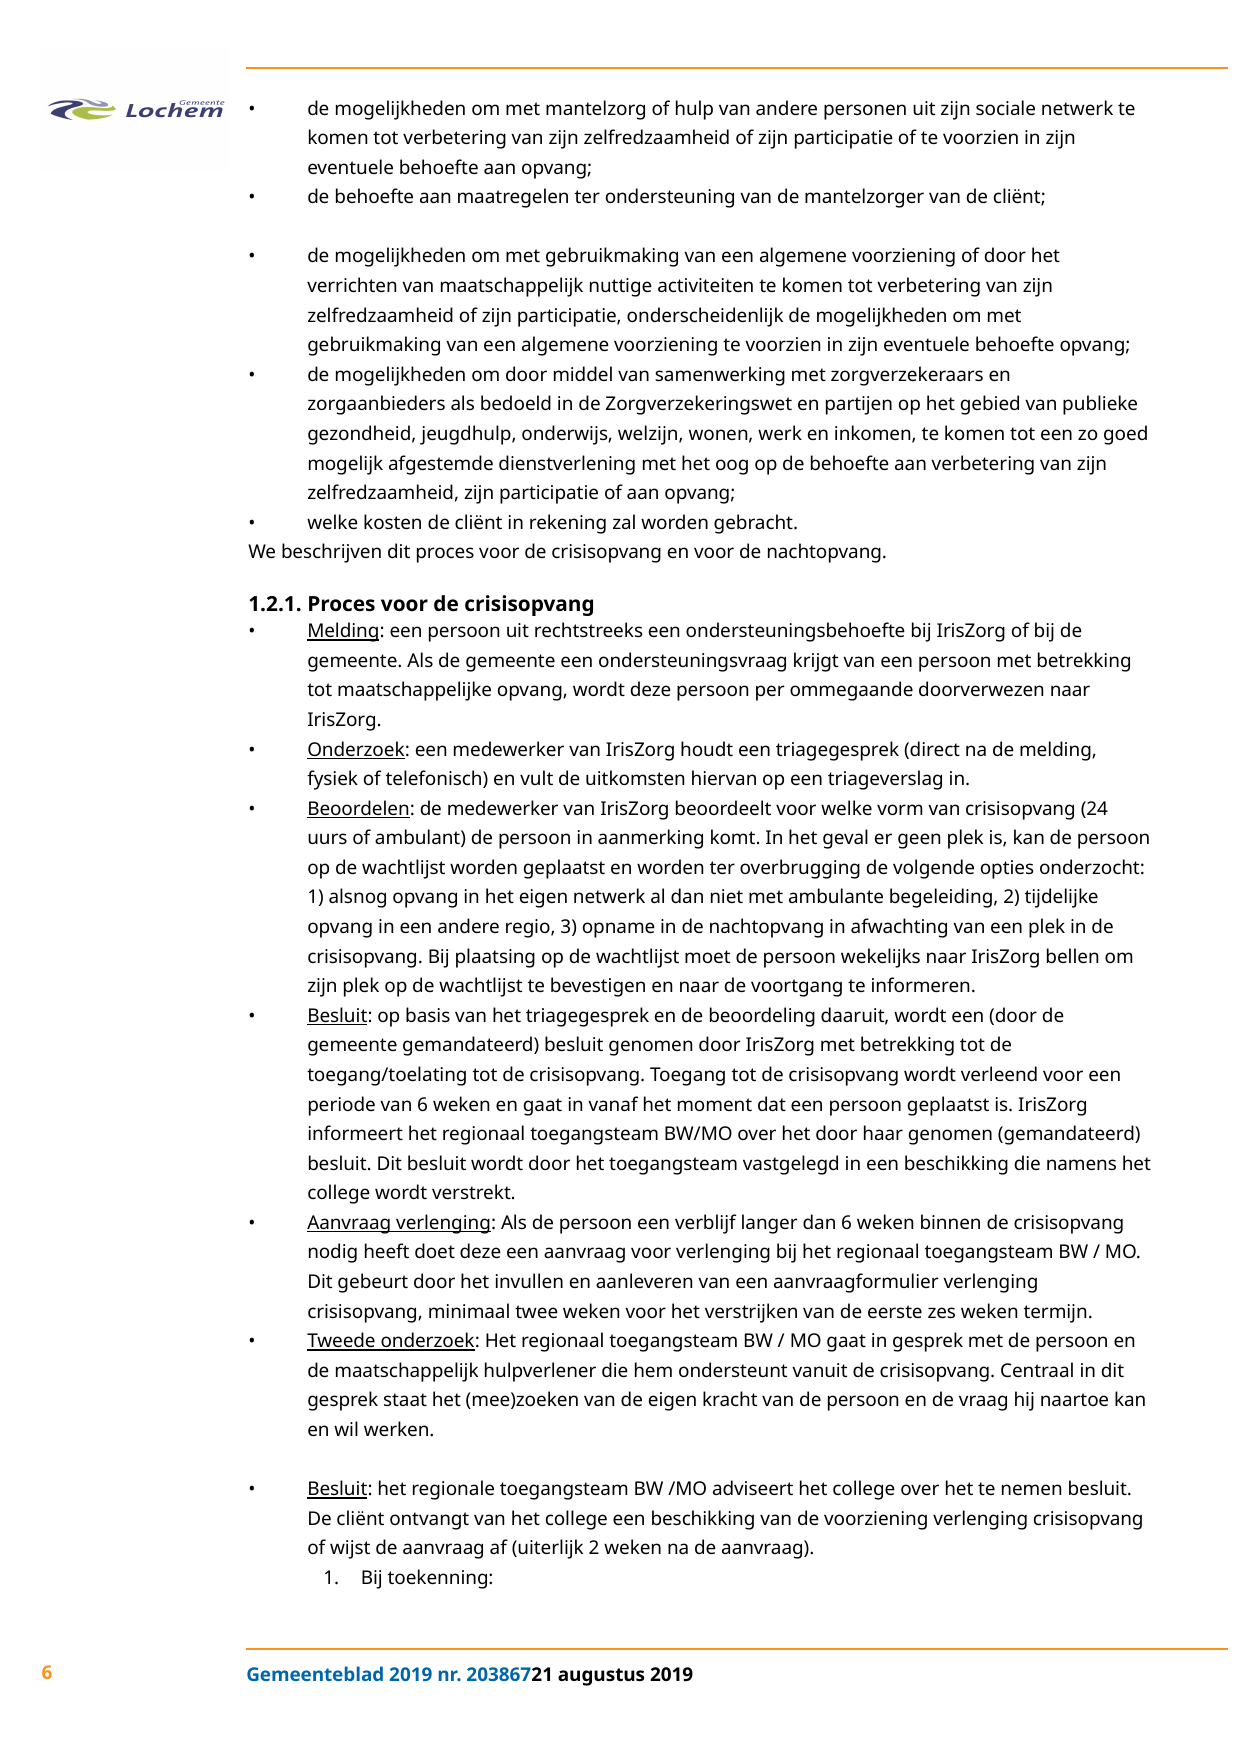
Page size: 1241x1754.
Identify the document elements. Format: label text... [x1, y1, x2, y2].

list Beoordelen: de medewerker van IrisZorg beoordeelt voor welke vorm van crisisopvang (24 uurs of ambulant) de persoon in aanmerking komt. In het geval er geen plek is, kan de persoon op de wachtlijst worden geplaatst en worden ter overbrugging de volgende opties onderzocht: 1) alsnog opvang in het eigen netwerk al dan niet met ambulante begeleiding, 2) tijdelijke opvang in een andere regio, 3) opname in de nachtopvang in afwachting van een plek in de crisisopvang. Bij plaatsing op de wachtlijst moet de persoon wekelijks naar IrisZorg bellen om zijn plek op de wachtlijst te bevestigen en naar de voortgang te informeren. [248, 795, 1152, 998]
list Besluit: het regionale toegangsteam BW /MO adviseert het college over het te nemen besluit. De cliënt ontvangt van het college een beschikking van de voorziening verlenging crisisopvang of wijst de aanvraag af (uiterlijk 2 weken na de aanvraag). [248, 1475, 1152, 1560]
list de mogelijkheden om met gebruikmaking van een algemene voorziening of door het verrichten van maatschappelijk nuttige activiteiten te komen tot verbetering van zijn zelfredzaamheid of zijn participatie, onderscheidenlijk de mogelijkheden om met gebruikmaking van een algemene voorziening te voorzien in zijn eventuele behoefte opvang; [248, 243, 1152, 357]
list Bij toekenning: [323, 1564, 1152, 1590]
list Besluit: op basis van het triagegesprek en de beoordeling daaruit, wordt een (door de gemeente gemandateerd) besluit genomen door IrisZorg met betrekking tot de toegang/toelating tot de crisisopvang. Toegang tot de crisisopvang wordt verleend voor een periode van 6 weken en gaat in vanaf het moment dat een persoon geplaatst is. IrisZorg informeert het regionaal toegangsteam BW/MO over het door haar genomen (gemandateerd) besluit. Dit besluit wordt door het toegangsteam vastgelegd in een beschikking die namens het college wordt verstrekt. [248, 1002, 1152, 1205]
list de mogelijkheden om met mantelzorg of hulp van andere personen uit zijn sociale netwerk te komen tot verbetering van zijn zelfredzaamheid of zijn participatie of te voorzien in zijn eventuele behoefte aan opvang; [248, 95, 1152, 180]
list welke kosten de cliënt in rekening zal worden gebracht. [248, 509, 1152, 535]
list de mogelijkheden om door middel van samenwerking met zorgverzekeraars en zorgaanbieders als bedoeld in de Zorgverzekeringswet en partijen op het gebied van publieke gezondheid, jeugdhulp, onderwijs, welzijn, wonen, werk en inkomen, te komen tot een zo goed mogelijk afgestemde dienstverlening met het oog op de behoefte aan verbetering van zijn zelfredzaamheid, zijn participatie of aan opvang; [248, 361, 1152, 505]
text 1.2.1. Proces voor de crisisopvang [248, 589, 1152, 617]
text We beschrijven dit proces voor de crisisopvang en voor de nachtopvang. [248, 538, 1152, 564]
list Aanvraag verlenging: Als de persoon een verblijf langer dan 6 weken binnen de crisisopvang nodig heeft doet deze een aanvraag voor verlenging bij het regionaal toegangsteam BW / MO. Dit gebeurt door het invullen en aanleveren van een aanvraagformulier verlenging crisisopvang, minimaal twee weken voor het verstrijken van de eerste zes weken termijn. [248, 1209, 1152, 1323]
list Tweede onderzoek: Het regionaal toegangsteam BW / MO gaat in gesprek met de persoon en de maatschappelijk hulpverlener die hem ondersteunt vanuit de crisisopvang. Centraal in dit gesprek staat het (mee)zoeken van de eigen kracht van de persoon en de vraag hij naartoe kan en wil werken. [248, 1327, 1152, 1442]
list Onderzoek: een medewerker van IrisZorg houdt een triagegesprek (direct na de melding, fysiek of telefonisch) en vult de uitkomsten hiervan op een triageverslag in. [248, 736, 1152, 791]
picture [41, 47, 231, 172]
list de behoefte aan maatregelen ter ondersteuning van de mantelzorger van de cliënt; [248, 183, 1152, 209]
list Melding: een persoon uit rechtstreeks een ondersteuningsbehoefte bij IrisZorg of bij de gemeente. Als de gemeente een ondersteuningsvraag krijgt van een persoon met betrekking tot maatschappelijke opvang, wordt deze persoon per ommegaande doorverwezen naar IrisZorg. [248, 617, 1152, 732]
